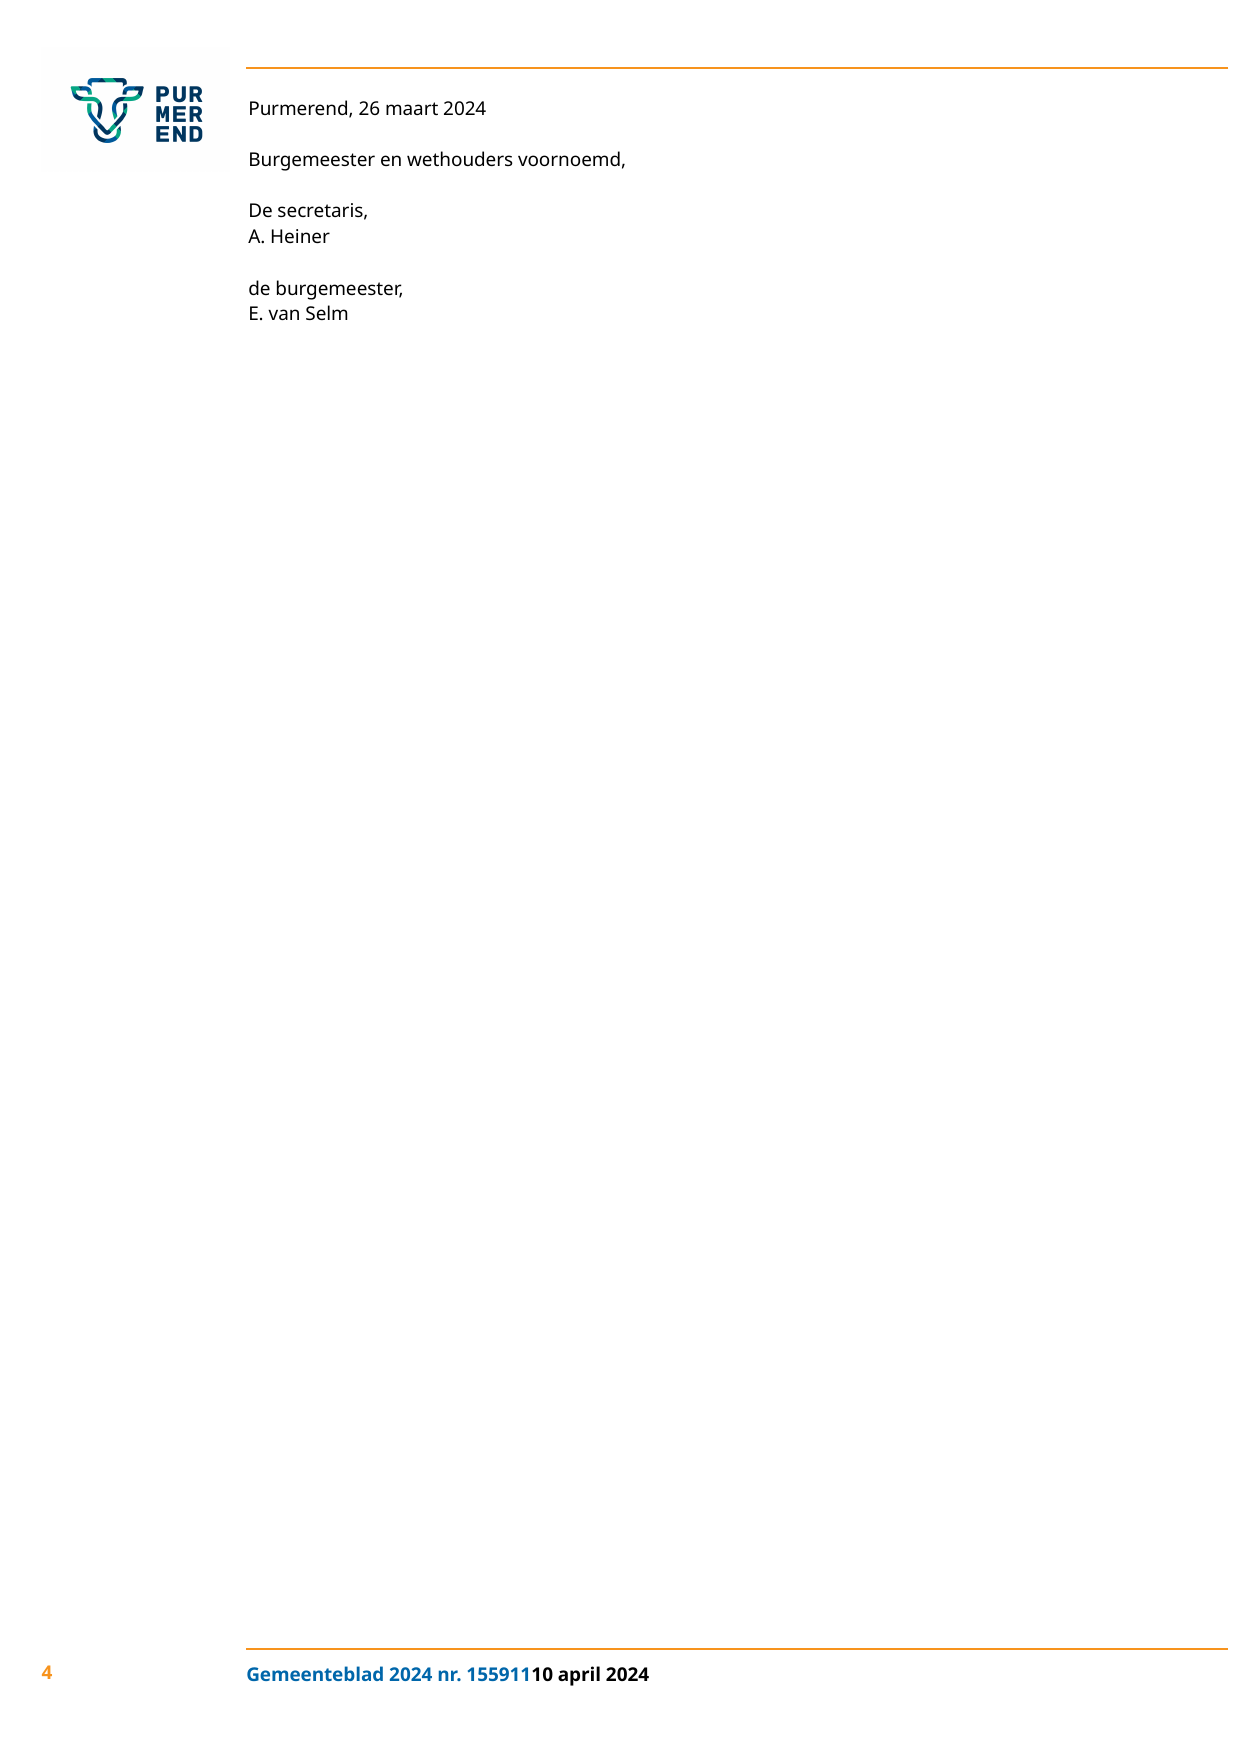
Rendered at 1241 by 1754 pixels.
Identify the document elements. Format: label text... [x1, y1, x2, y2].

text E. van Selm [248, 301, 1152, 326]
picture [41, 47, 231, 172]
text Burgemeester en wethouders voornoemd, [248, 146, 1152, 172]
text Purmerend, 26 maart 2024 [248, 95, 1152, 121]
text A. Heiner [248, 223, 1152, 249]
text de burgemeester, [248, 275, 1152, 301]
text De secretaris, [248, 198, 1152, 223]
